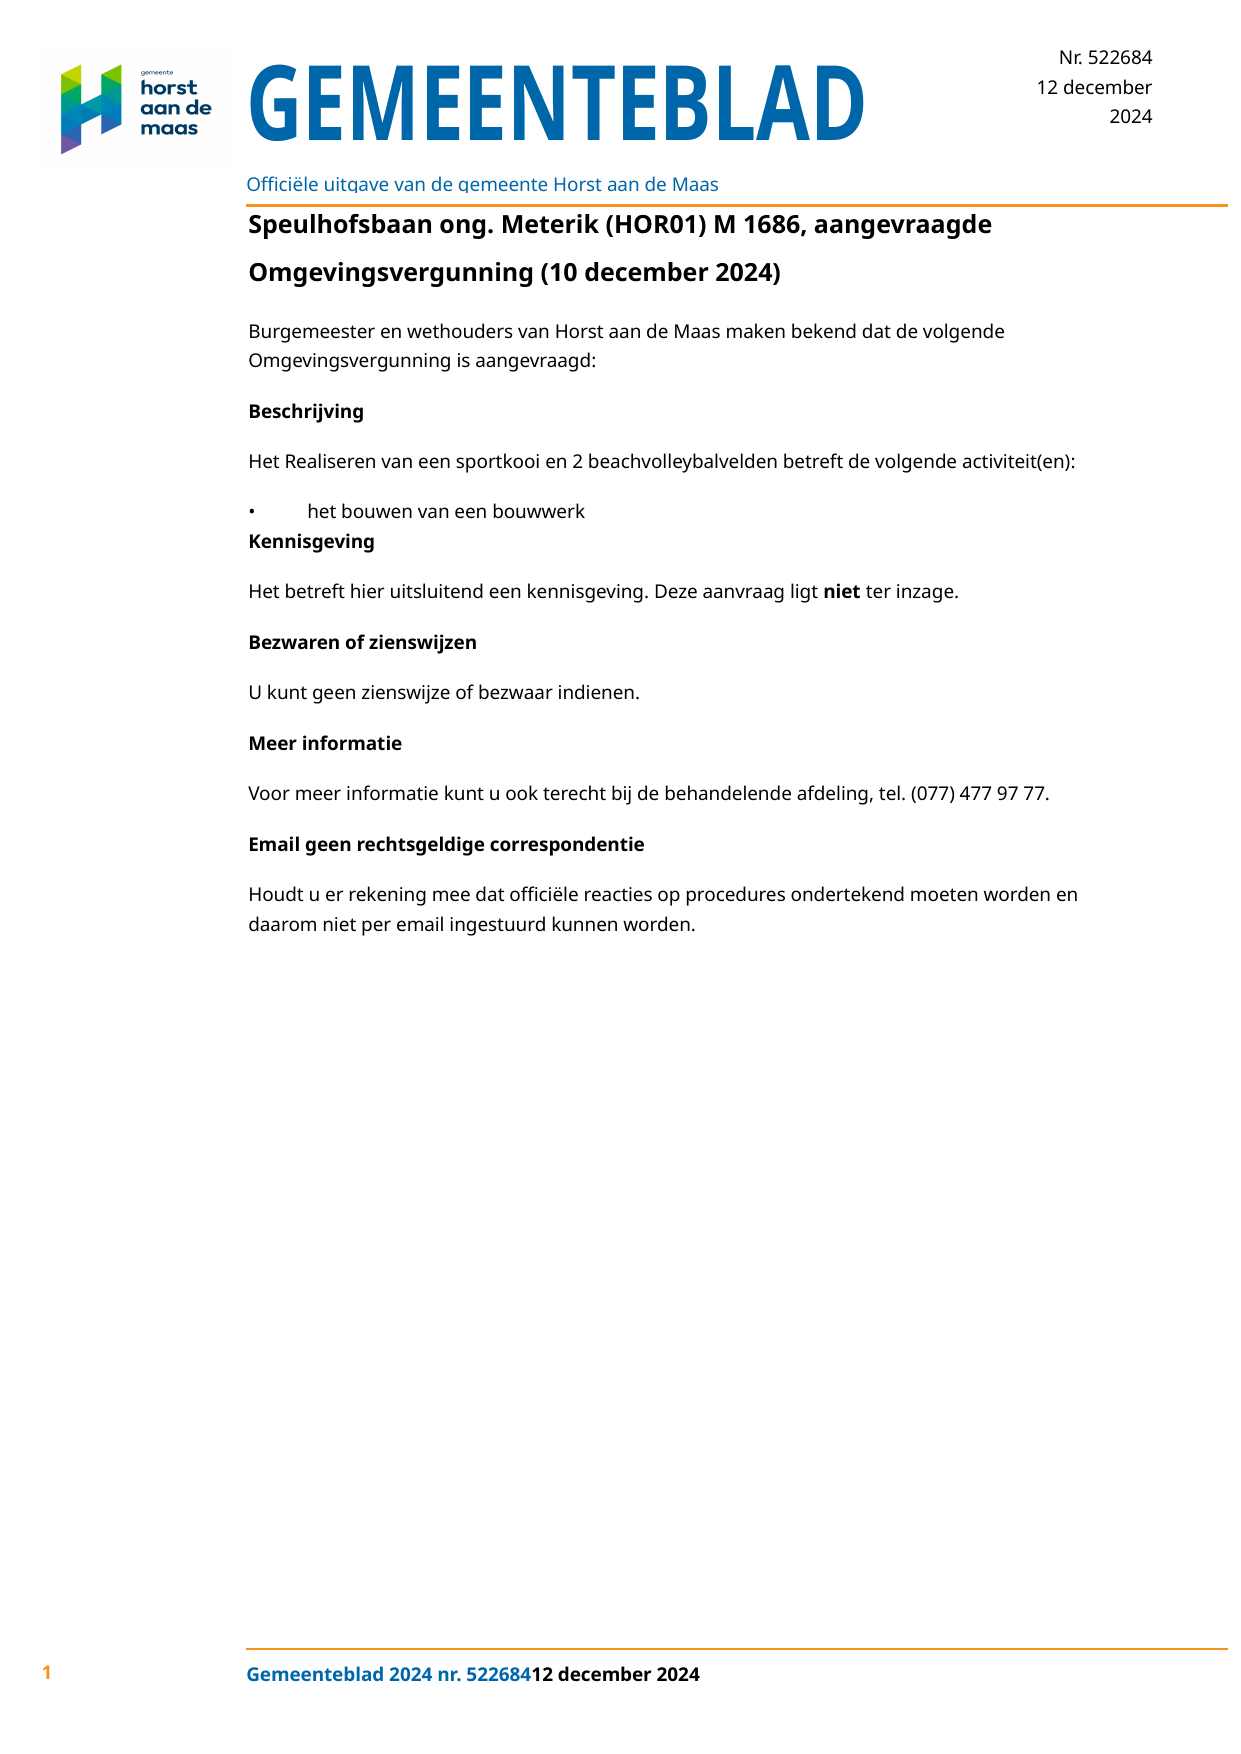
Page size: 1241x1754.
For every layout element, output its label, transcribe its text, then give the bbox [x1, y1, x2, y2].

text Meer informatie [248, 730, 1152, 756]
list het bouwen van een bouwwerk [248, 499, 1152, 524]
text Burgemeester en wethouders van Horst aan de Maas maken bekend dat de volgende Omgevingsvergunning is aangevraagd: [248, 318, 1152, 373]
picture [41, 47, 231, 172]
text Voor meer informatie kunt u ook terecht bij de behandelende afdeling, tel. (077) 477 97 77. [248, 780, 1152, 806]
text Beschrijving [248, 398, 1152, 424]
text Bezwaren of zienswijzen [248, 629, 1152, 655]
text Speulhofsbaan ong. Meterik (HOR01) M 1686, aangevraagde Omgevingsvergunning (10 december 2024) [248, 207, 1152, 288]
text Kennisgeving [248, 528, 1152, 554]
text Houdt u er rekening mee dat officiële reacties op procedures ondertekend moeten worden en daarom niet per email ingestuurd kunnen worden. [248, 881, 1152, 937]
text U kunt geen zienswijze of bezwaar indienen. [248, 679, 1152, 705]
text Het Realiseren van een sportkooi en 2 beachvolleybalvelden betreft de volgende activiteit(en): [248, 448, 1152, 474]
text Email geen rechtsgeldige correspondentie [248, 831, 1152, 857]
text Het betreft hier uitsluitend een kennisgeving. Deze aanvraag ligt niet ter inzage. [248, 579, 1152, 604]
